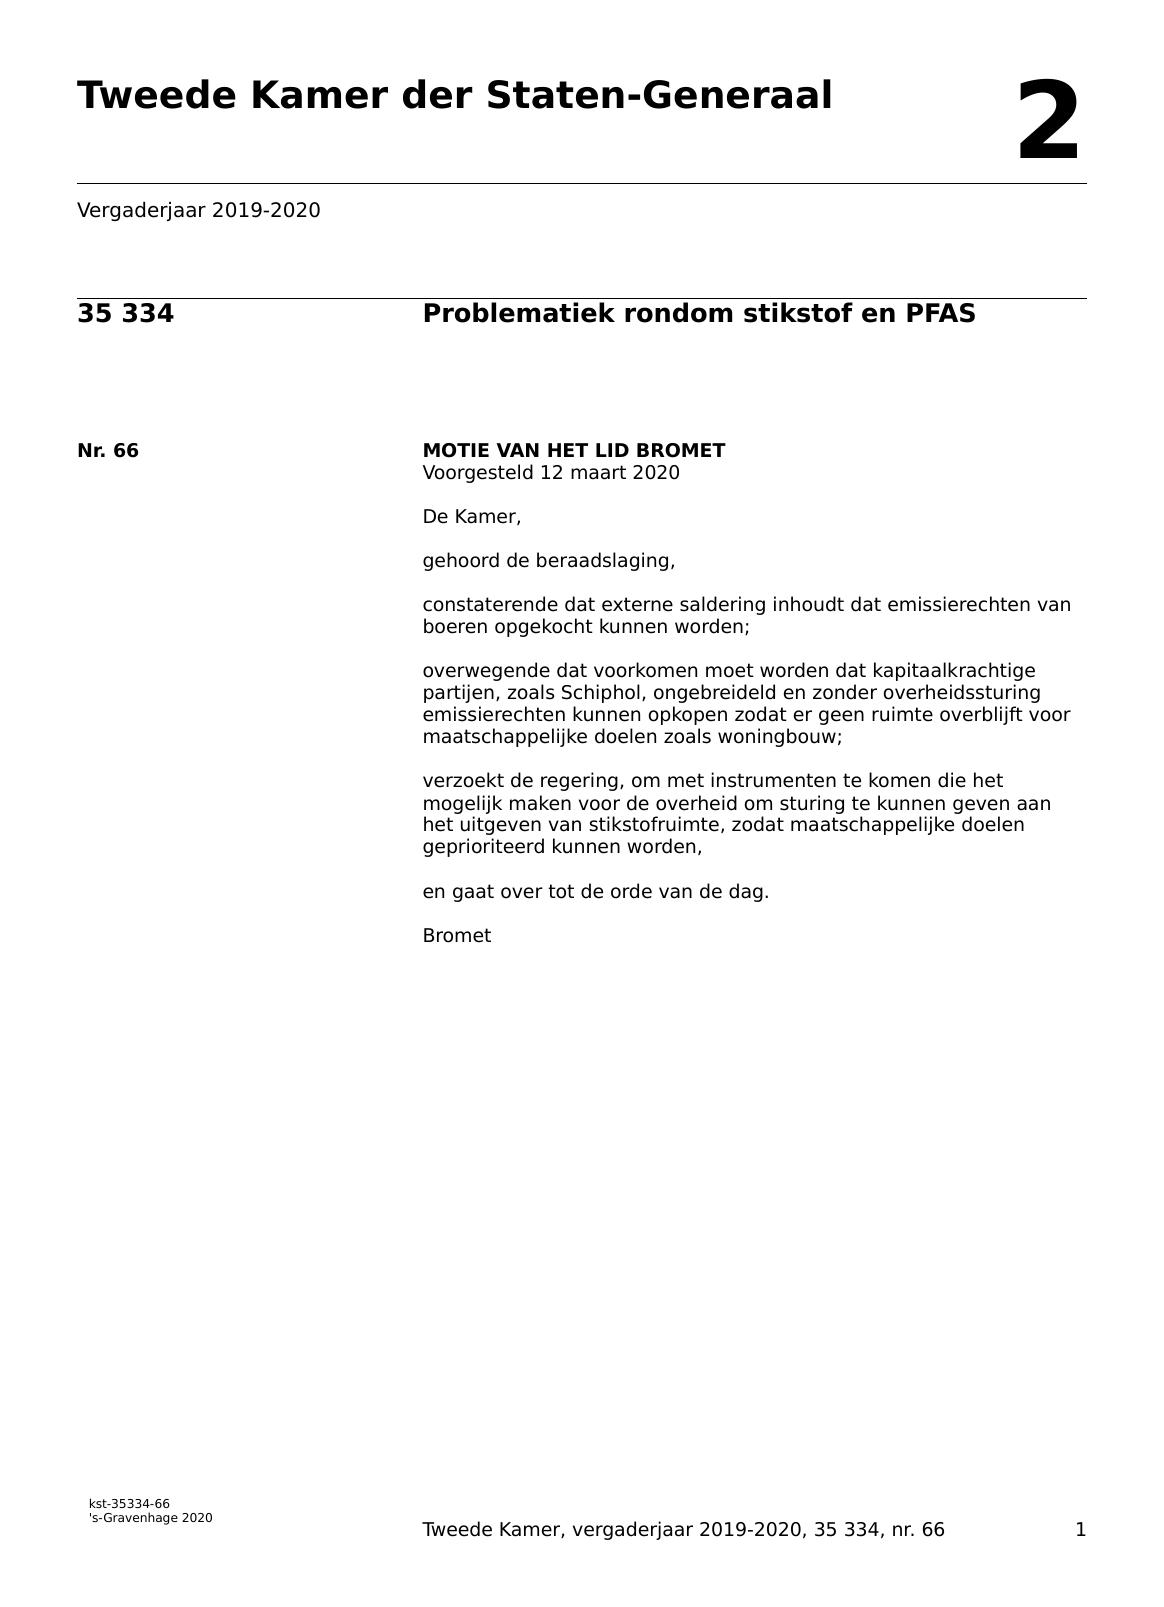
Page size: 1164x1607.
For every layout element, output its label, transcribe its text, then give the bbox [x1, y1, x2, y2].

text overwegende dat voorkomen moet worden dat kapitaalkrachtige partijen, zoals Schiphol, ongebreideld en zonder overheidssturing emissierechten kunnen opkopen zodat er geen ruimte overblijft voor maatschappelijke doelen zoals woningbouw; [422, 660, 1087, 748]
table_header Tweede Kamer der Staten-Generaal [77, 59, 886, 183]
text De Kamer, [422, 506, 1087, 528]
text en gaat over tot de orde van de dag. [422, 881, 1087, 902]
table_header 2 [886, 59, 1087, 183]
subtitle Nr. 66 MOTIE VAN HET LID BROMET [77, 440, 1087, 462]
text gehoord de beraadslaging, [422, 550, 1087, 572]
table_cell Vergaderjaar 2019-2020 [77, 184, 1087, 298]
text Voorgesteld 12 maart 2020 [422, 462, 1087, 484]
text constaterende dat externe saldering inhoudt dat emissierechten van boeren opgekocht kunnen worden; [422, 594, 1087, 638]
text kst-35334-66 [88, 1497, 323, 1511]
subtitle 35 334 Problematiek rondom stikstof en PFAS [77, 299, 1087, 329]
text 's-Gravenhage 2020 [88, 1511, 323, 1525]
text Bromet [422, 925, 1087, 947]
text verzoekt de regering, om met instrumenten te komen die het mogelijk maken voor de overheid om sturing te kunnen geven aan het uitgeven van stikstofruimte, zodat maatschappelijke doelen geprioriteerd kunnen worden, [422, 770, 1087, 858]
